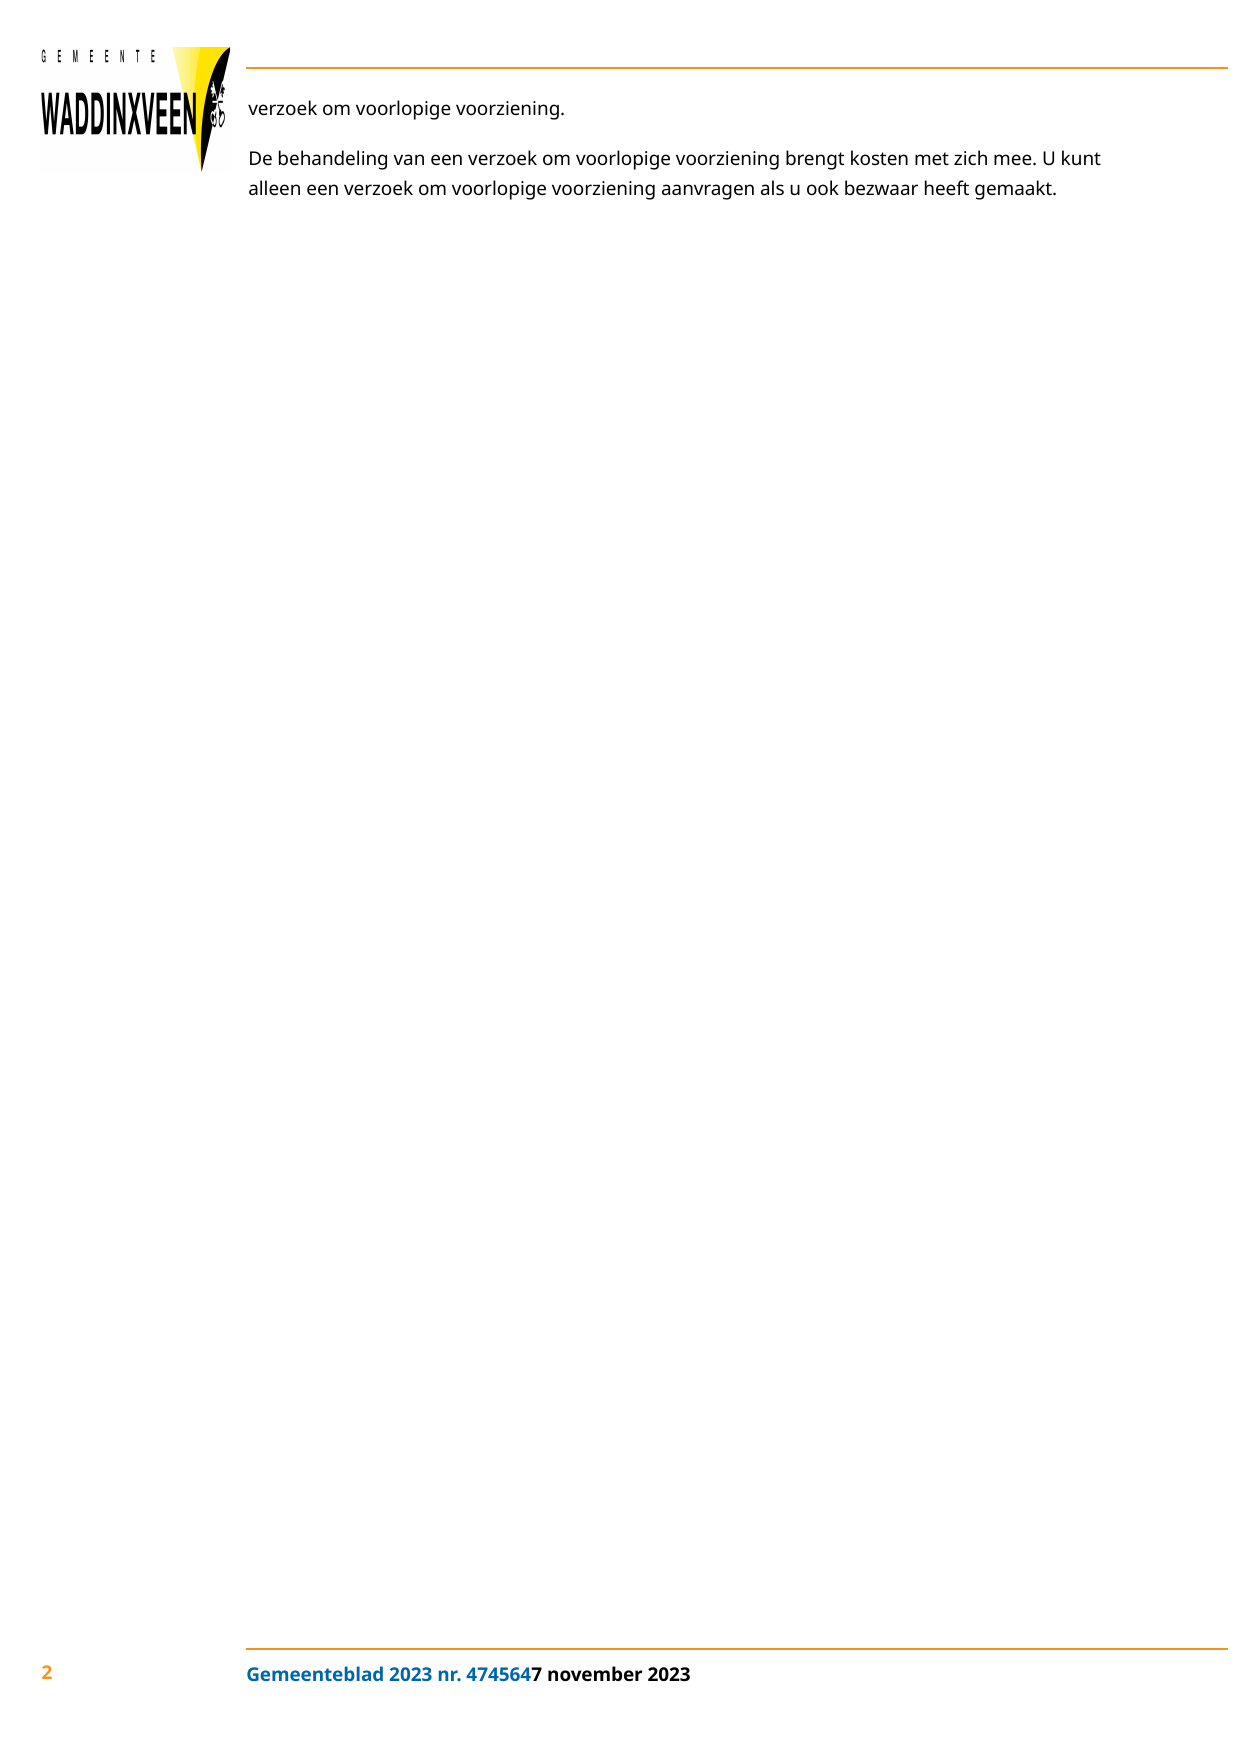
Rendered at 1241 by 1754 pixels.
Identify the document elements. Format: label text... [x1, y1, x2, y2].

text De behandeling van een verzoek om voorlopige voorziening brengt kosten met zich mee. U kunt alleen een verzoek om voorlopige voorziening aanvragen als u ook bezwaar heeft gemaakt. [248, 145, 1152, 201]
picture [41, 47, 231, 172]
text verzoek om voorlopige voorziening. [248, 95, 1152, 121]
